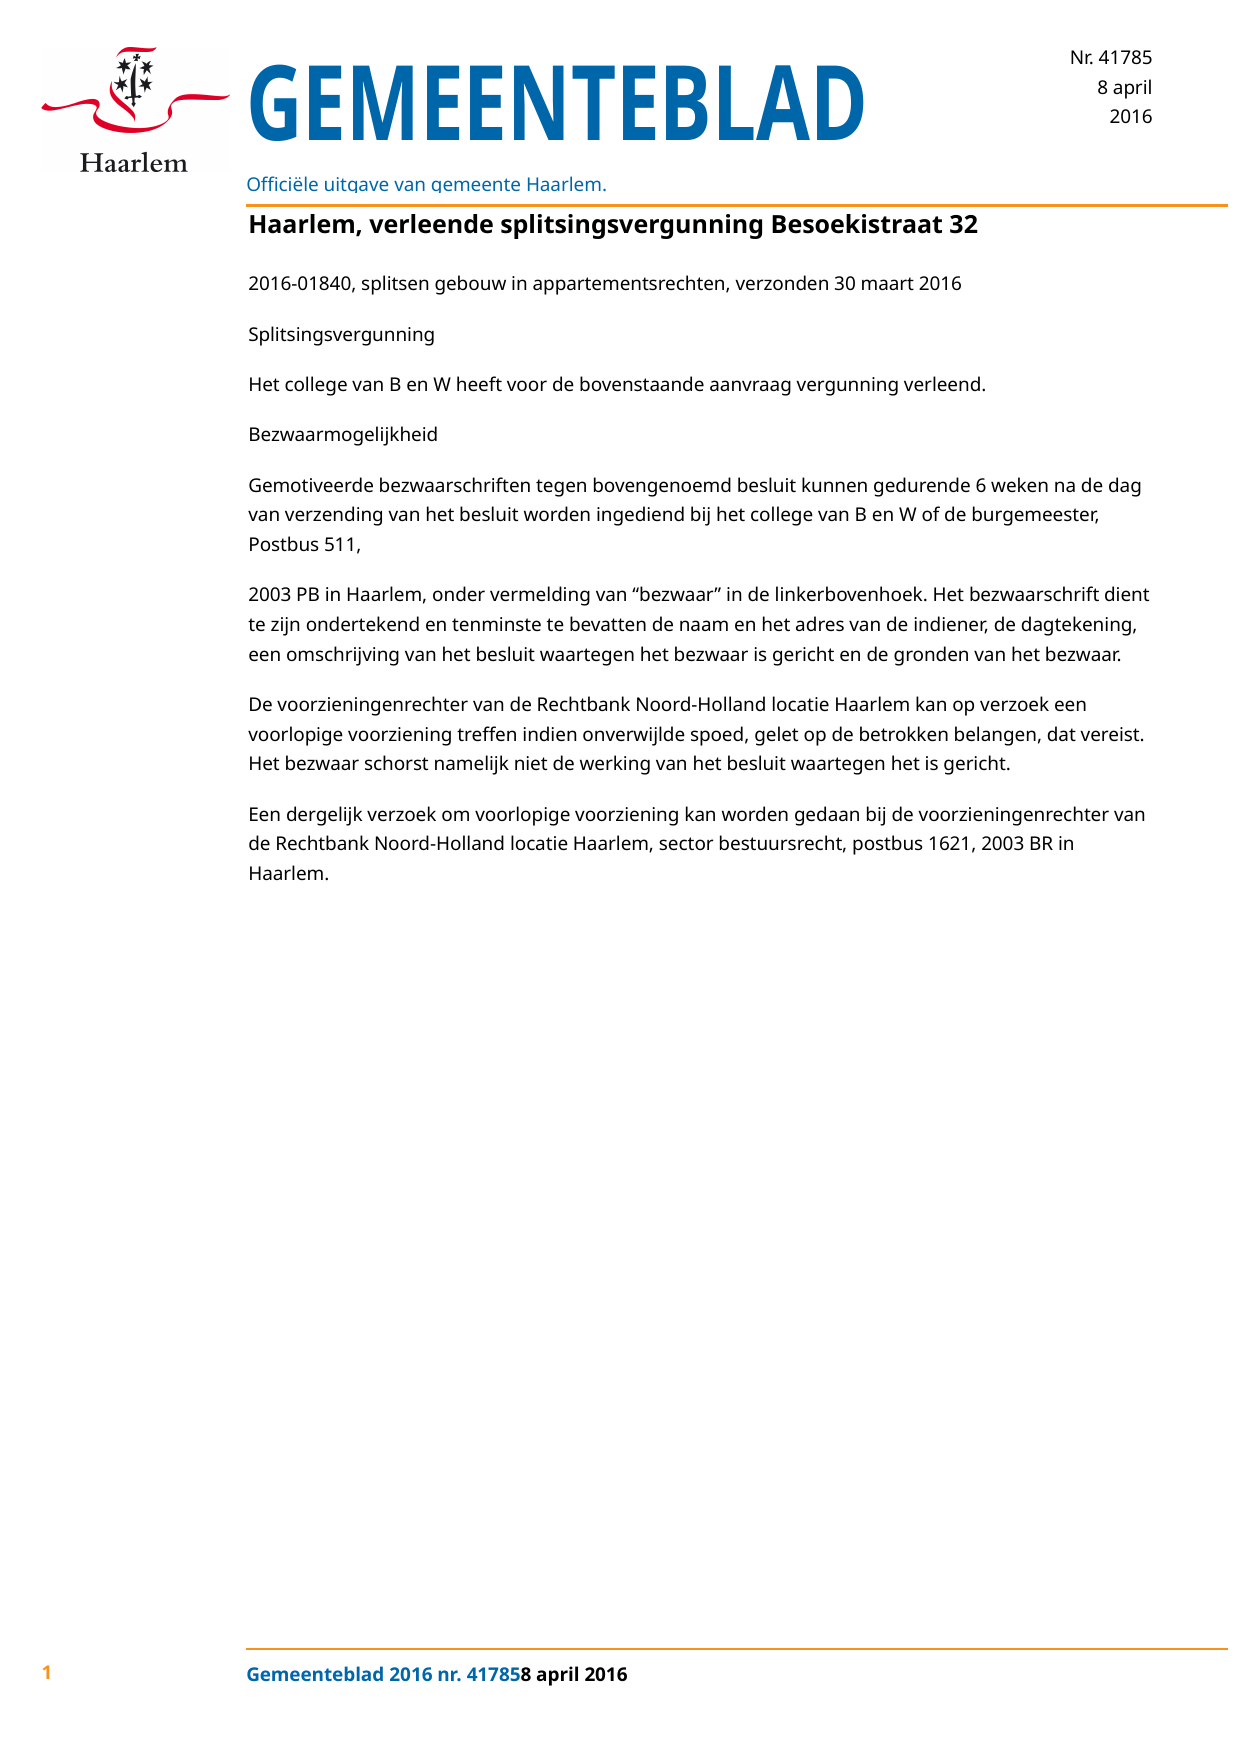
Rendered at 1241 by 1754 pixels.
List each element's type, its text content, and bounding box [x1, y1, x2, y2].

text 2016-01840, splitsen gebouw in appartementsrechten, verzonden 30 maart 2016 [248, 270, 1152, 296]
text 2003 PB in Haarlem, onder vermelding van “bezwaar” in de linkerbovenhoek. Het bezwaarschrift dient te zijn ondertekend en tenminste te bevatten de naam en het adres van de indiener, de dagtekening, een omschrijving van het besluit waartegen het bezwaar is gericht en de gronden van het bezwaar. [248, 582, 1152, 666]
text Gemotiveerde bezwaarschriften tegen bovengenoemd besluit kunnen gedurende 6 weken na de dag van verzending van het besluit worden ingediend bij het college van B en W of de burgemeester, Postbus 511, [248, 472, 1152, 557]
text Bezwaarmogelijkheid [248, 422, 1152, 447]
text Een dergelijk verzoek om voorlopige voorziening kan worden gedaan bij de voorzieningenrechter van de Rechtbank Noord-Holland locatie Haarlem, sector bestuursrecht, postbus 1621, 2003 BR in Haarlem. [248, 801, 1152, 886]
text Splitsingsvergunning [248, 321, 1152, 346]
text De voorzieningenrechter van de Rechtbank Noord-Holland locatie Haarlem kan op verzoek een voorlopige voorziening treffen indien onverwijlde spoed, gelet op de betrokken belangen, dat vereist. Het bezwaar schorst namelijk niet de werking van het besluit waartegen het is gericht. [248, 691, 1152, 776]
picture [41, 47, 231, 172]
text Haarlem, verleende splitsingsvergunning Besoekistraat 32 [248, 207, 1152, 241]
text Het college van B en W heeft voor de bovenstaande aanvraag vergunning verleend. [248, 371, 1152, 397]
